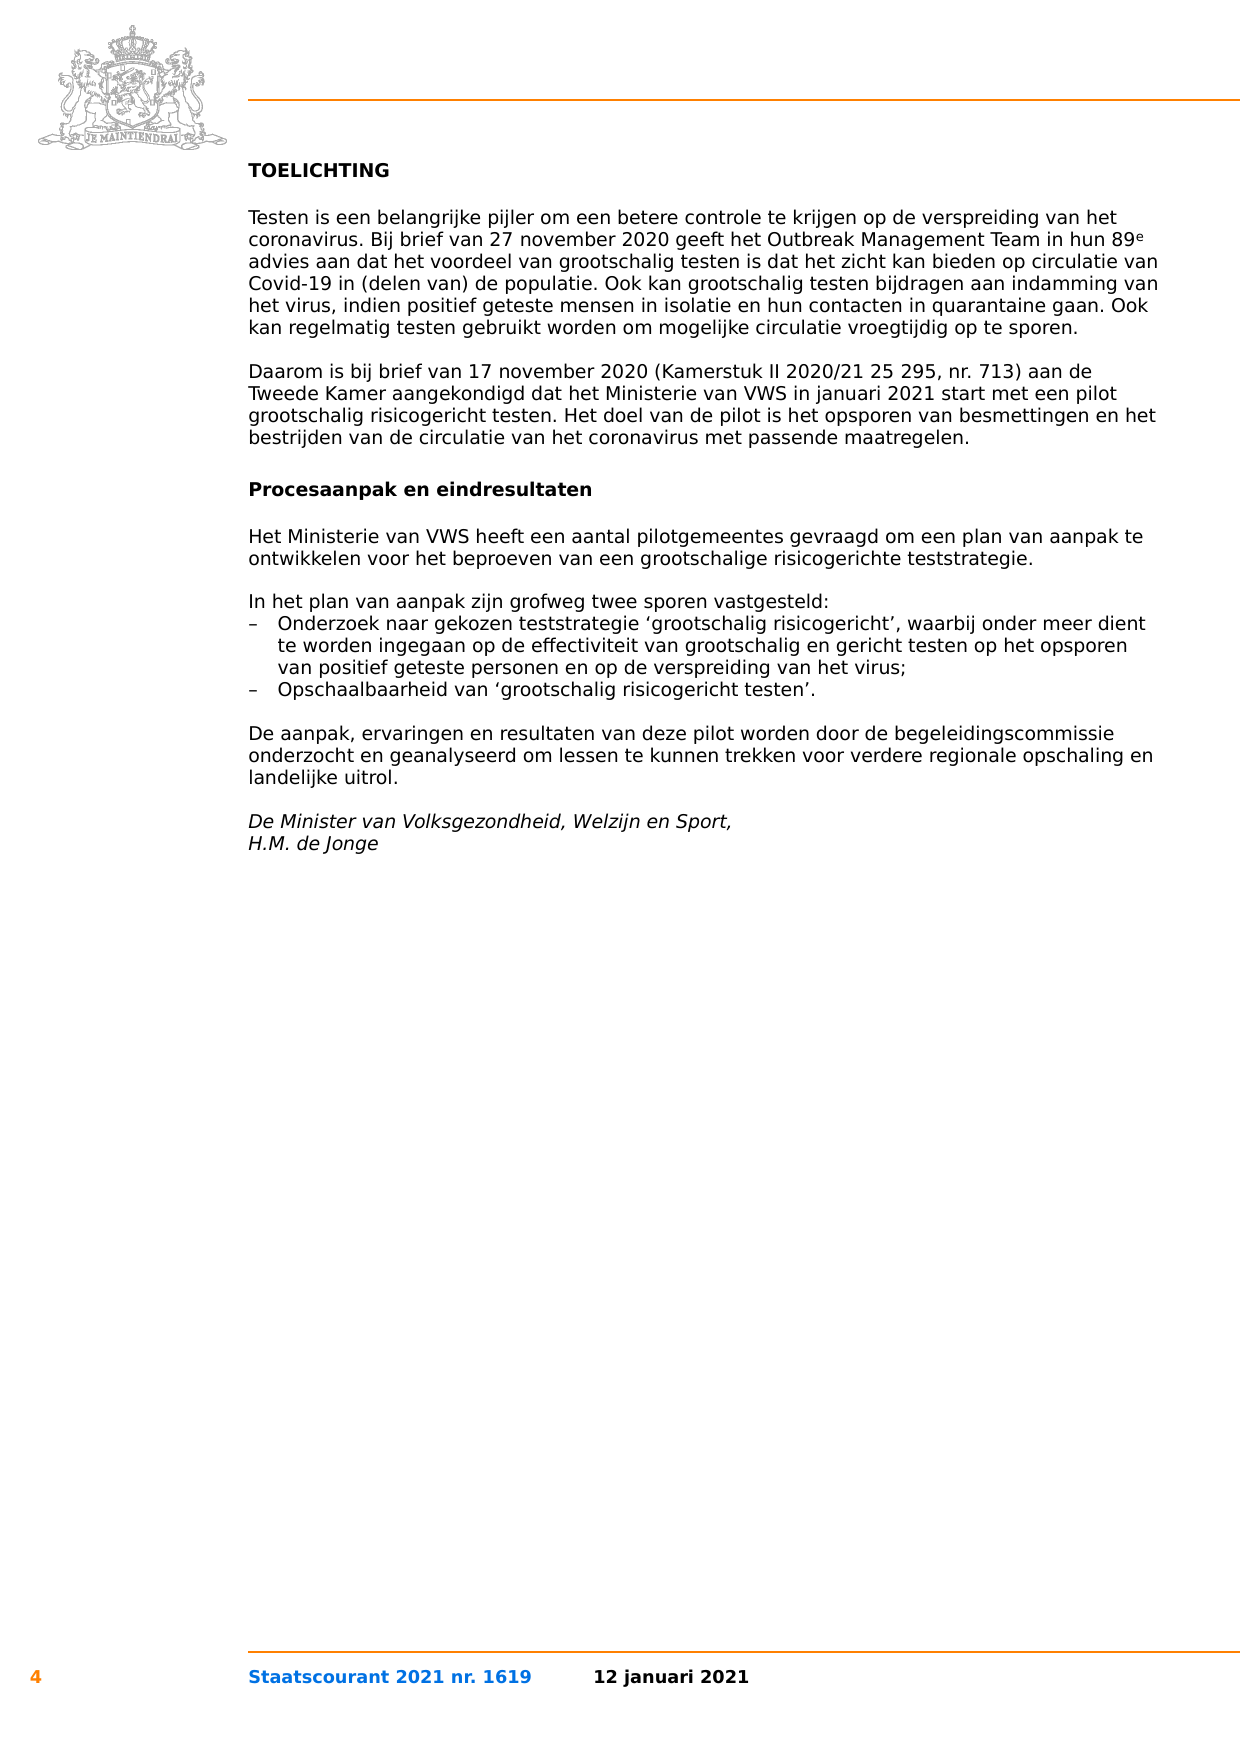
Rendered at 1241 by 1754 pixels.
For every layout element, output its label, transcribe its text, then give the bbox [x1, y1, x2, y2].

text – Opschaalbaarheid van ‘grootschalig risicogericht testen’. [248, 679, 1163, 701]
text De Minister van Volksgezondheid, Welzijn en Sport, H.M. de Jonge [248, 811, 1163, 855]
text Daarom is bij brief van 17 november 2020 (Kamerstuk II 2020/21 25 295, nr. 713) aan de Tweede Kamer aangekondigd dat het Ministerie van VWS in januari 2021 start met een pilot grootschalig risicogericht testen. Het doel van de pilot is het opsporen van besmettingen en het bestrijden van de circulatie van het coronavirus met passende maatregelen. [248, 361, 1163, 448]
picture [38, 25, 227, 150]
subtitle TOELICHTING [248, 160, 1163, 182]
text Testen is een belangrijke pijler om een betere controle te krijgen op de verspreiding van het coronavirus. Bij brief van 27 november 2020 geeft het Outbreak Management Team in hun 89e advies aan dat het voordeel van grootschalig testen is dat het zicht kan bieden op circulatie van Covid-19 in (delen van) de populatie. Ook kan grootschalig testen bijdragen aan indamming van het virus, indien positief geteste mensen in isolatie en hun contacten in quarantaine gaan. Ook kan regelmatig testen gebruikt worden om mogelijke circulatie vroegtijdig op te sporen. [248, 207, 1163, 339]
subtitle Procesaanpak en eindresultaten [248, 478, 1163, 501]
text Het Ministerie van VWS heeft een aantal pilotgemeentes gevraagd om een plan van aanpak te ontwikkelen voor het beproeven van een grootschalige risicogerichte teststrategie. [248, 526, 1163, 569]
text – Onderzoek naar gekozen teststrategie ‘grootschalig risicogericht’, waarbij onder meer dient te worden ingegaan op de effectiviteit van grootschalig en gericht testen op het opsporen van positief geteste personen en op de verspreiding van het virus; [248, 613, 1163, 679]
text De aanpak, ervaringen en resultaten van deze pilot worden door de begeleidingscommissie onderzocht en geanalyseerd om lessen te kunnen trekken voor verdere regionale opschaling en landelijke uitrol. [248, 723, 1163, 789]
text In het plan van aanpak zijn grofweg twee sporen vastgesteld: [248, 591, 1163, 613]
